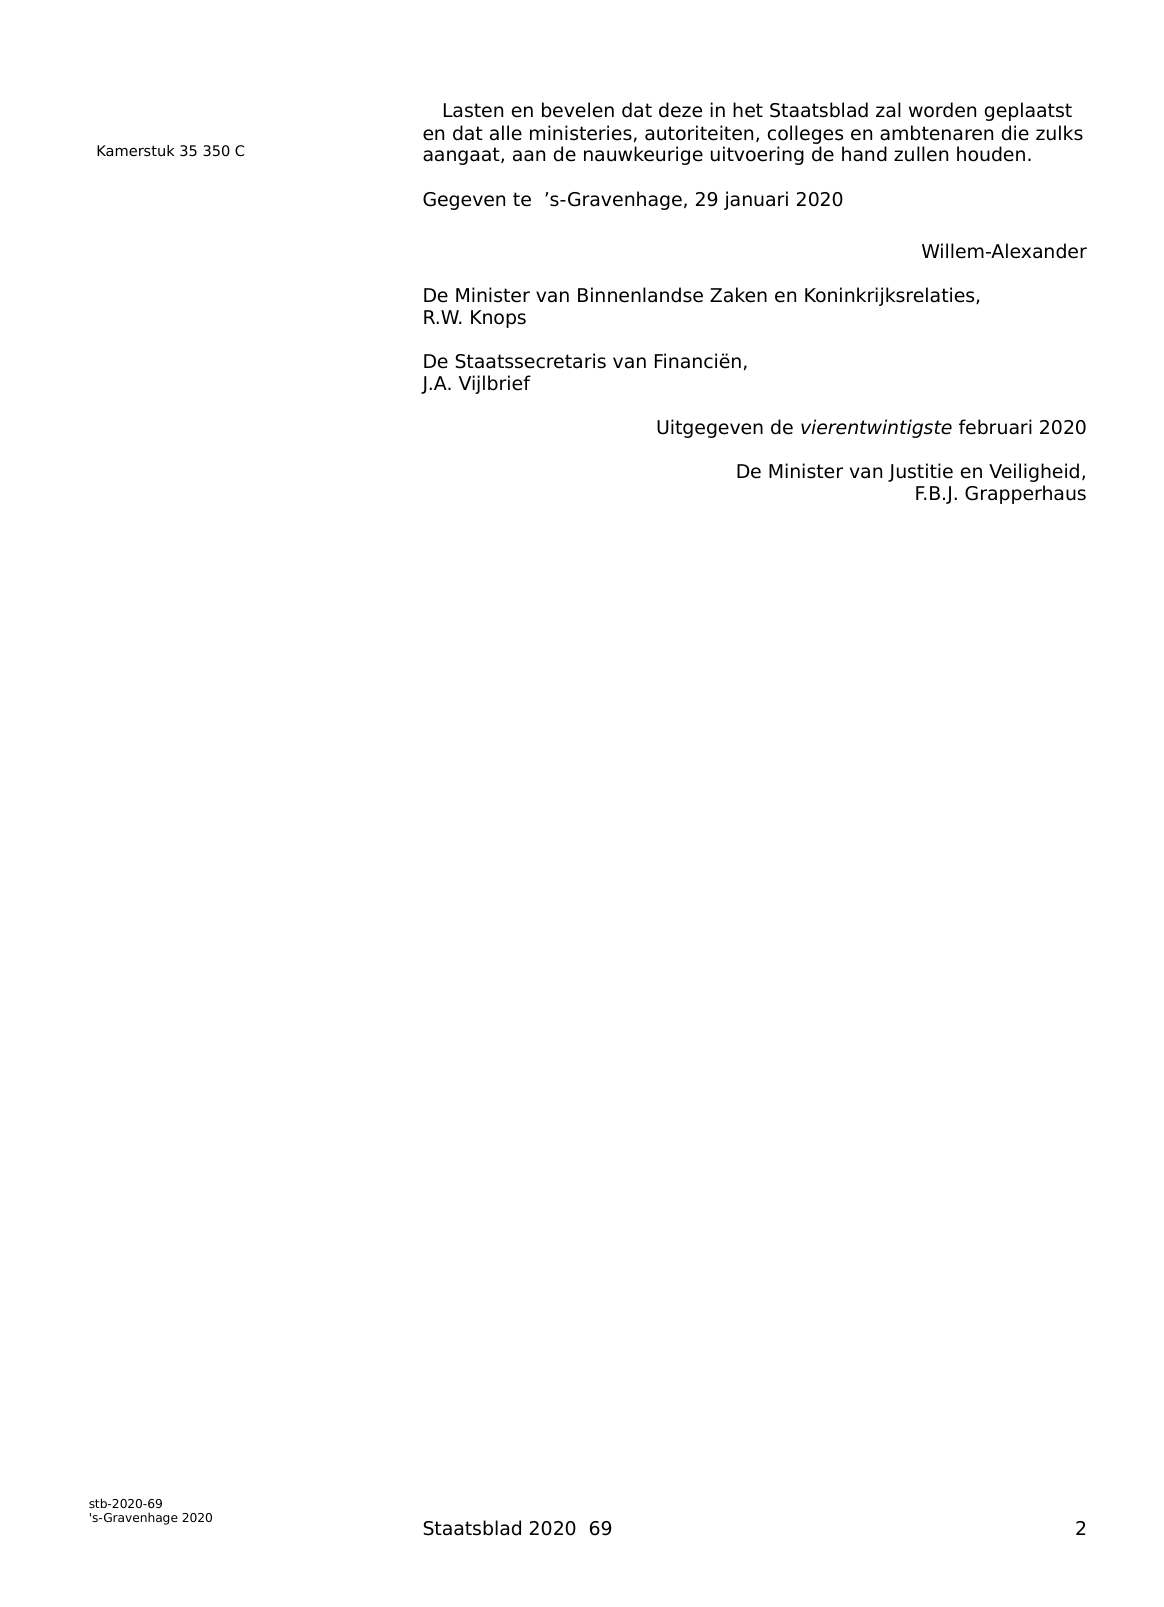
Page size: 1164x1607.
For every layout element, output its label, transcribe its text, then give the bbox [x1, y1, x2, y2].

text Lasten en bevelen dat deze in het Staatsblad zal worden geplaatst en dat alle ministeries, autoriteiten, colleges en ambtenaren die zulks aangaat, aan de nauwkeurige uitvoering de hand zullen houden. [422, 100, 1087, 166]
text De Minister van Binnenlandse Zaken en Koninkrijksrelaties, R.W. Knops [422, 285, 1087, 329]
text De Minister van Justitie en Veiligheid, F.B.J. Grapperhaus [422, 461, 1087, 505]
text 's-Gravenhage 2020 [88, 1511, 323, 1525]
text Willem-Alexander [422, 241, 1087, 262]
text Uitgegeven de vierentwintigste februari 2020 [422, 417, 1087, 439]
text Kamerstuk 35 350 C [77, 143, 396, 160]
text Gegeven te ’s-Gravenhage, 29 januari 2020 [422, 188, 1087, 211]
text stb-2020-69 [88, 1497, 323, 1511]
text De Staatssecretaris van Financiën, J.A. Vijlbrief [422, 351, 1087, 395]
